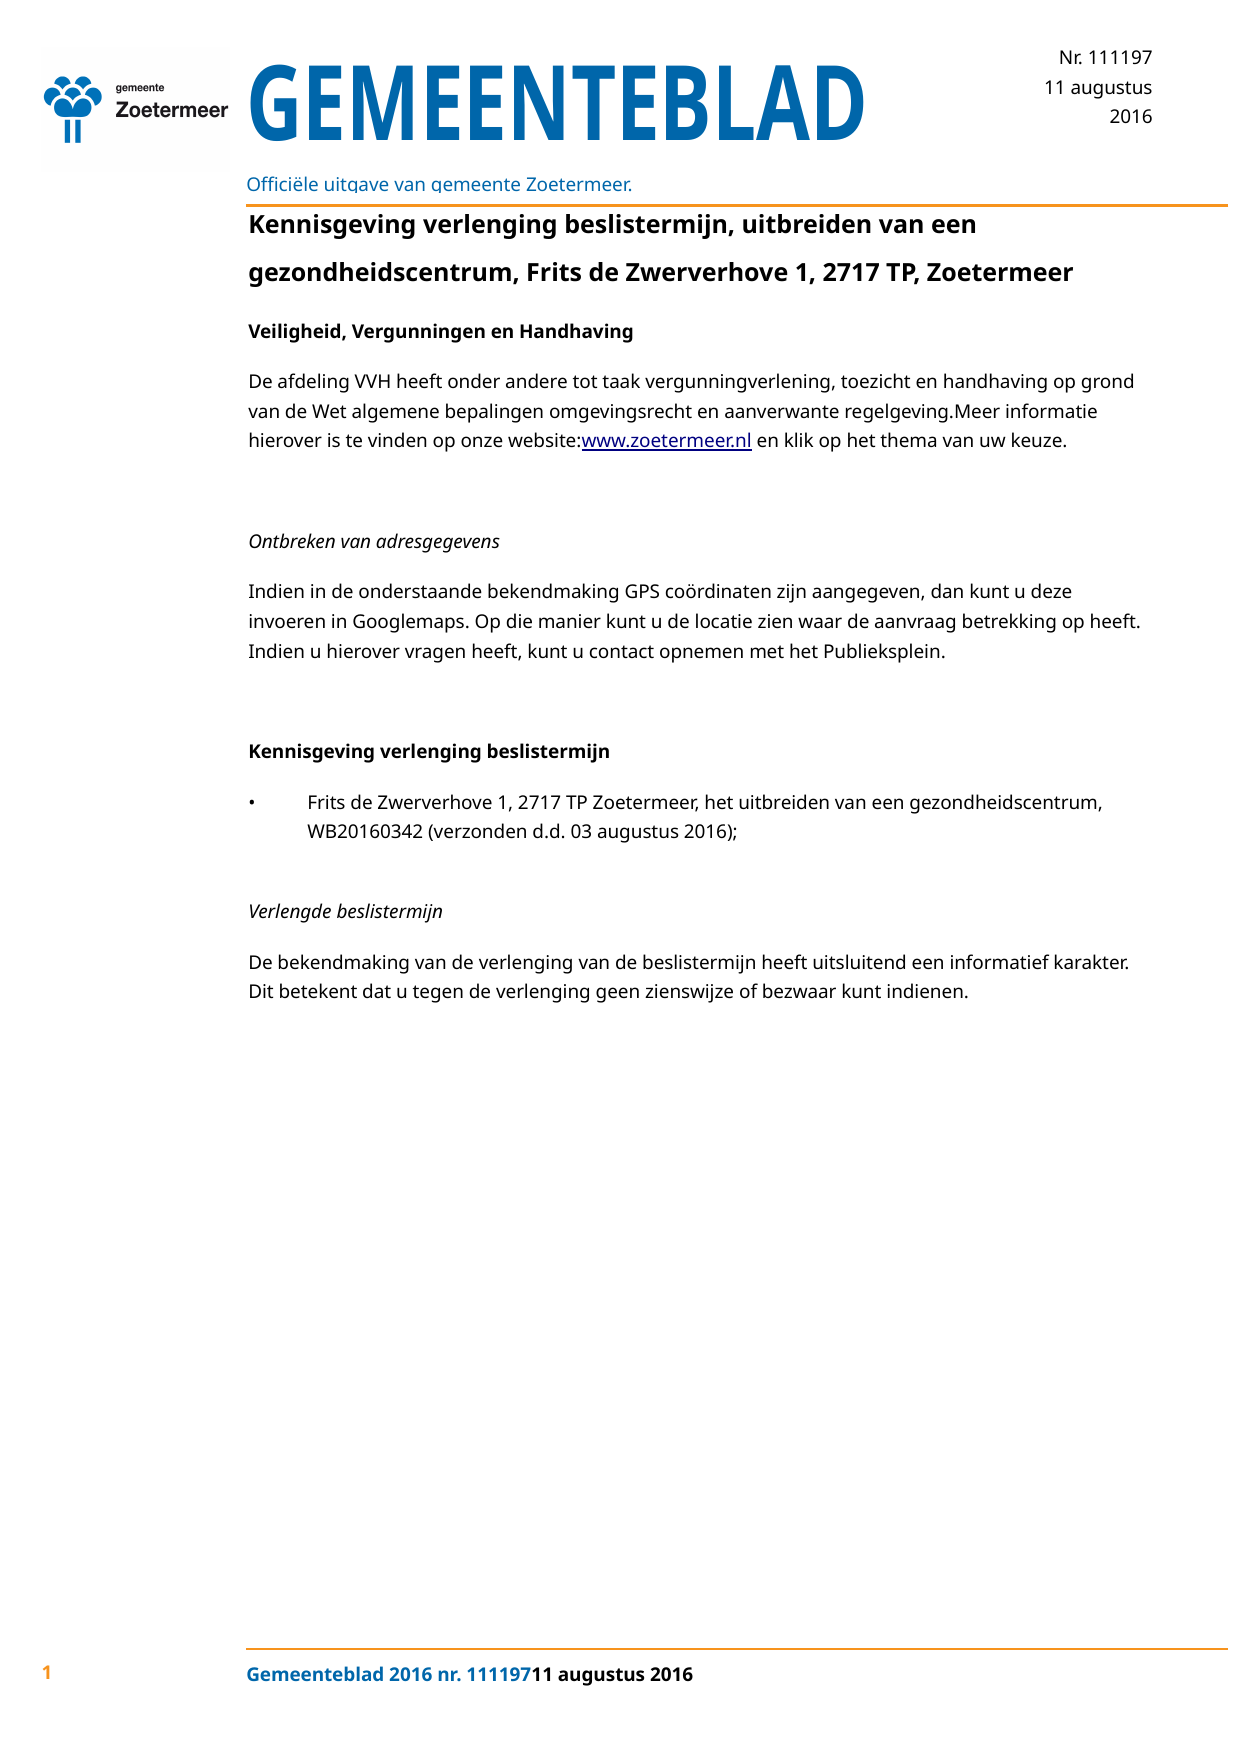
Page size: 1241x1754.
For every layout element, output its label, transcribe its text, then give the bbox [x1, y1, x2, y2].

list Frits de Zwerverhove 1, 2717 TP Zoetermeer, het uitbreiden van een gezondheidscentrum, WB20160342 (verzonden d.d. 03 augustus 2016); [248, 789, 1152, 844]
text De bekendmaking van de verlenging van de beslistermijn heeft uitsluitend een informatief karakter. Dit betekent dat u tegen de verlenging geen zienswijze of bezwaar kunt indienen. [248, 949, 1152, 1004]
picture [41, 47, 231, 172]
text De afdeling VVH heeft onder andere tot taak vergunningverlening, toezicht en handhaving op grond van de Wet algemene bepalingen omgevingsrecht en aanverwante regelgeving.Meer informatie hierover is te vinden op onze website:www.zoetermeer.nl en klik op het thema van uw keuze. [248, 368, 1152, 453]
text Kennisgeving verlenging beslistermijn [248, 739, 1152, 764]
text Ontbreken van adresgegevens [248, 528, 1152, 554]
text Veiligheid, Vergunningen en Handhaving [248, 318, 1152, 344]
text Verlengde beslistermijn [248, 899, 1152, 924]
text Indien in de onderstaande bekendmaking GPS coördinaten zijn aangegeven, dan kunt u deze invoeren in Googlemaps. Op die manier kunt u de locatie zien waar de aanvraag betrekking op heeft. Indien u hierover vragen heeft, kunt u contact opnemen met het Publieksplein. [248, 579, 1152, 664]
text Kennisgeving verlenging beslistermijn, uitbreiden van een gezondheidscentrum, Frits de Zwerverhove 1, 2717 TP, Zoetermeer [248, 207, 1152, 288]
